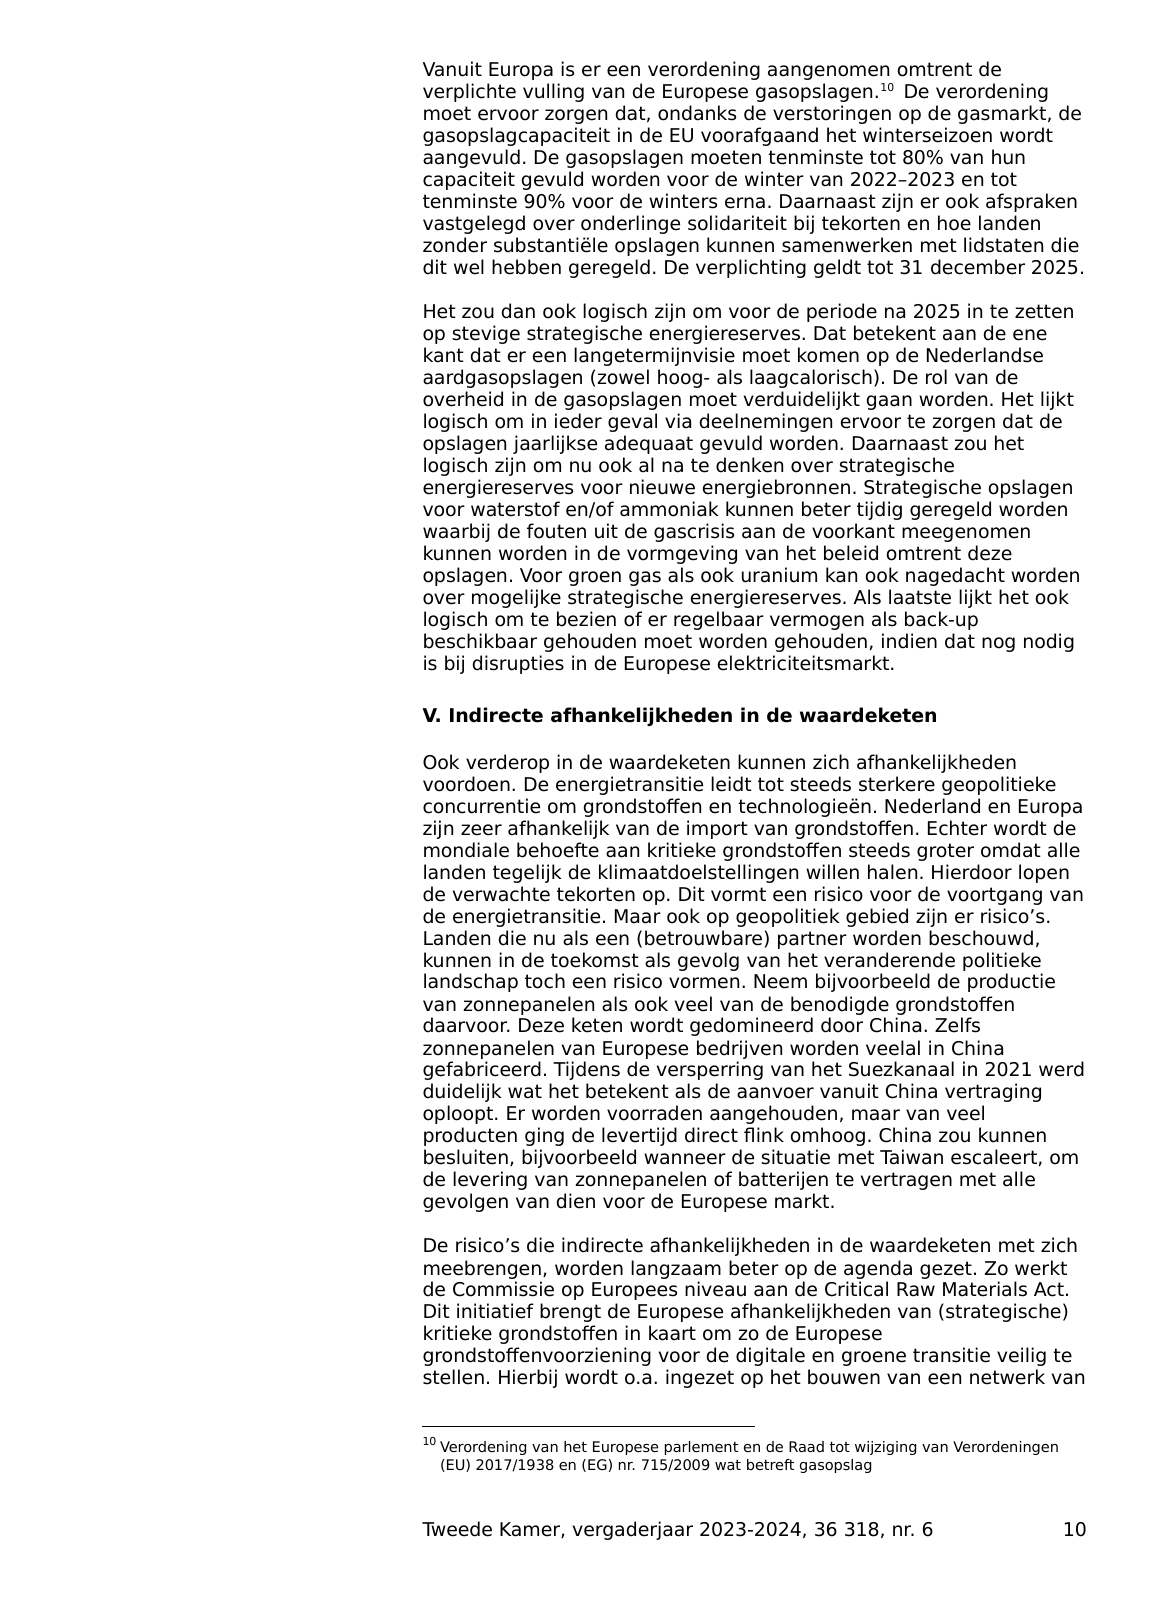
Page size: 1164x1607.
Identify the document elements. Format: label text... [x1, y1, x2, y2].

text Verordening van het Europese parlement en de Raad tot wijziging van Verordeningen (EU) 2017/1938 en (EG) nr. 715/2009 wat betreft gasopslag [422, 1435, 1087, 1474]
text De risico’s die indirecte afhankelijkheden in de waardeketen met zich meebrengen, worden langzaam beter op de agenda gezet. Zo werkt de Commissie op Europees niveau aan de Critical Raw Materials Act. Dit initiatief brengt de Europese afhankelijkheden van (strategische) kritieke grondstoffen in kaart om zo de Europese grondstoffenvoorziening voor de digitale en groene transitie veilig te stellen. Hierbij wordt o.a. ingezet op het bouwen van een netwerk van [422, 1235, 1087, 1389]
subtitle V. Indirecte afhankelijkheden in de waardeketen [422, 705, 1087, 727]
text Het zou dan ook logisch zijn om voor de periode na 2025 in te zetten op stevige strategische energiereserves. Dat betekent aan de ene kant dat er een langetermijnvisie moet komen op de Nederlandse aardgasopslagen (zowel hoog- als laagcalorisch). De rol van de overheid in de gasopslagen moet verduidelijkt gaan worden. Het lijkt logisch om in ieder geval via deelnemingen ervoor te zorgen dat de opslagen jaarlijkse adequaat gevuld worden. Daarnaast zou het logisch zijn om nu ook al na te denken over strategische energiereserves voor nieuwe energiebronnen. Strategische opslagen voor waterstof en/of ammoniak kunnen beter tijdig geregeld worden waarbij de fouten uit de gascrisis aan de voorkant meegenomen kunnen worden in de vormgeving van het beleid omtrent deze opslagen. Voor groen gas als ook uranium kan ook nagedacht worden over mogelijke strategische energiereserves. Als laatste lijkt het ook logisch om te bezien of er regelbaar vermogen als back-up beschikbaar gehouden moet worden gehouden, indien dat nog nodig is bij disrupties in de Europese elektriciteitsmarkt. [422, 301, 1087, 675]
text Vanuit Europa is er een verordening aangenomen omtrent de verplichte vulling van de Europese gasopslagen. De verordening moet ervoor zorgen dat, ondanks de verstoringen op de gasmarkt, de gasopslagcapaciteit in de EU voorafgaand het winterseizoen wordt aangevuld. De gasopslagen moeten tenminste tot 80% van hun capaciteit gevuld worden voor de winter van 2022–2023 en tot tenminste 90% voor de winters erna. Daarnaast zijn er ook afspraken vastgelegd over onderlinge solidariteit bij tekorten en hoe landen zonder substantiële opslagen kunnen samenwerken met lidstaten die dit wel hebben geregeld. De verplichting geldt tot 31 december 2025. [422, 59, 1087, 279]
text Ook verderop in de waardeketen kunnen zich afhankelijkheden voordoen. De energietransitie leidt tot steeds sterkere geopolitieke concurrentie om grondstoffen en technologieën. Nederland en Europa zijn zeer afhankelijk van de import van grondstoffen. Echter wordt de mondiale behoefte aan kritieke grondstoffen steeds groter omdat alle landen tegelijk de klimaatdoelstellingen willen halen. Hierdoor lopen de verwachte tekorten op. Dit vormt een risico voor de voortgang van de energietransitie. Maar ook op geopolitiek gebied zijn er risico’s. Landen die nu als een (betrouwbare) partner worden beschouwd, kunnen in de toekomst als gevolg van het veranderende politieke landschap toch een risico vormen. Neem bijvoorbeeld de productie van zonnepanelen als ook veel van de benodigde grondstoffen daarvoor. Deze keten wordt gedomineerd door China. Zelfs zonnepanelen van Europese bedrijven worden veelal in China gefabriceerd. Tijdens de versperring van het Suezkanaal in 2021 werd duidelijk wat het betekent als de aanvoer vanuit China vertraging oploopt. Er worden voorraden aangehouden, maar van veel producten ging de levertijd direct flink omhoog. China zou kunnen besluiten, bijvoorbeeld wanneer de situatie met Taiwan escaleert, om de levering van zonnepanelen of batterijen te vertragen met alle gevolgen van dien voor de Europese markt. [422, 752, 1087, 1213]
